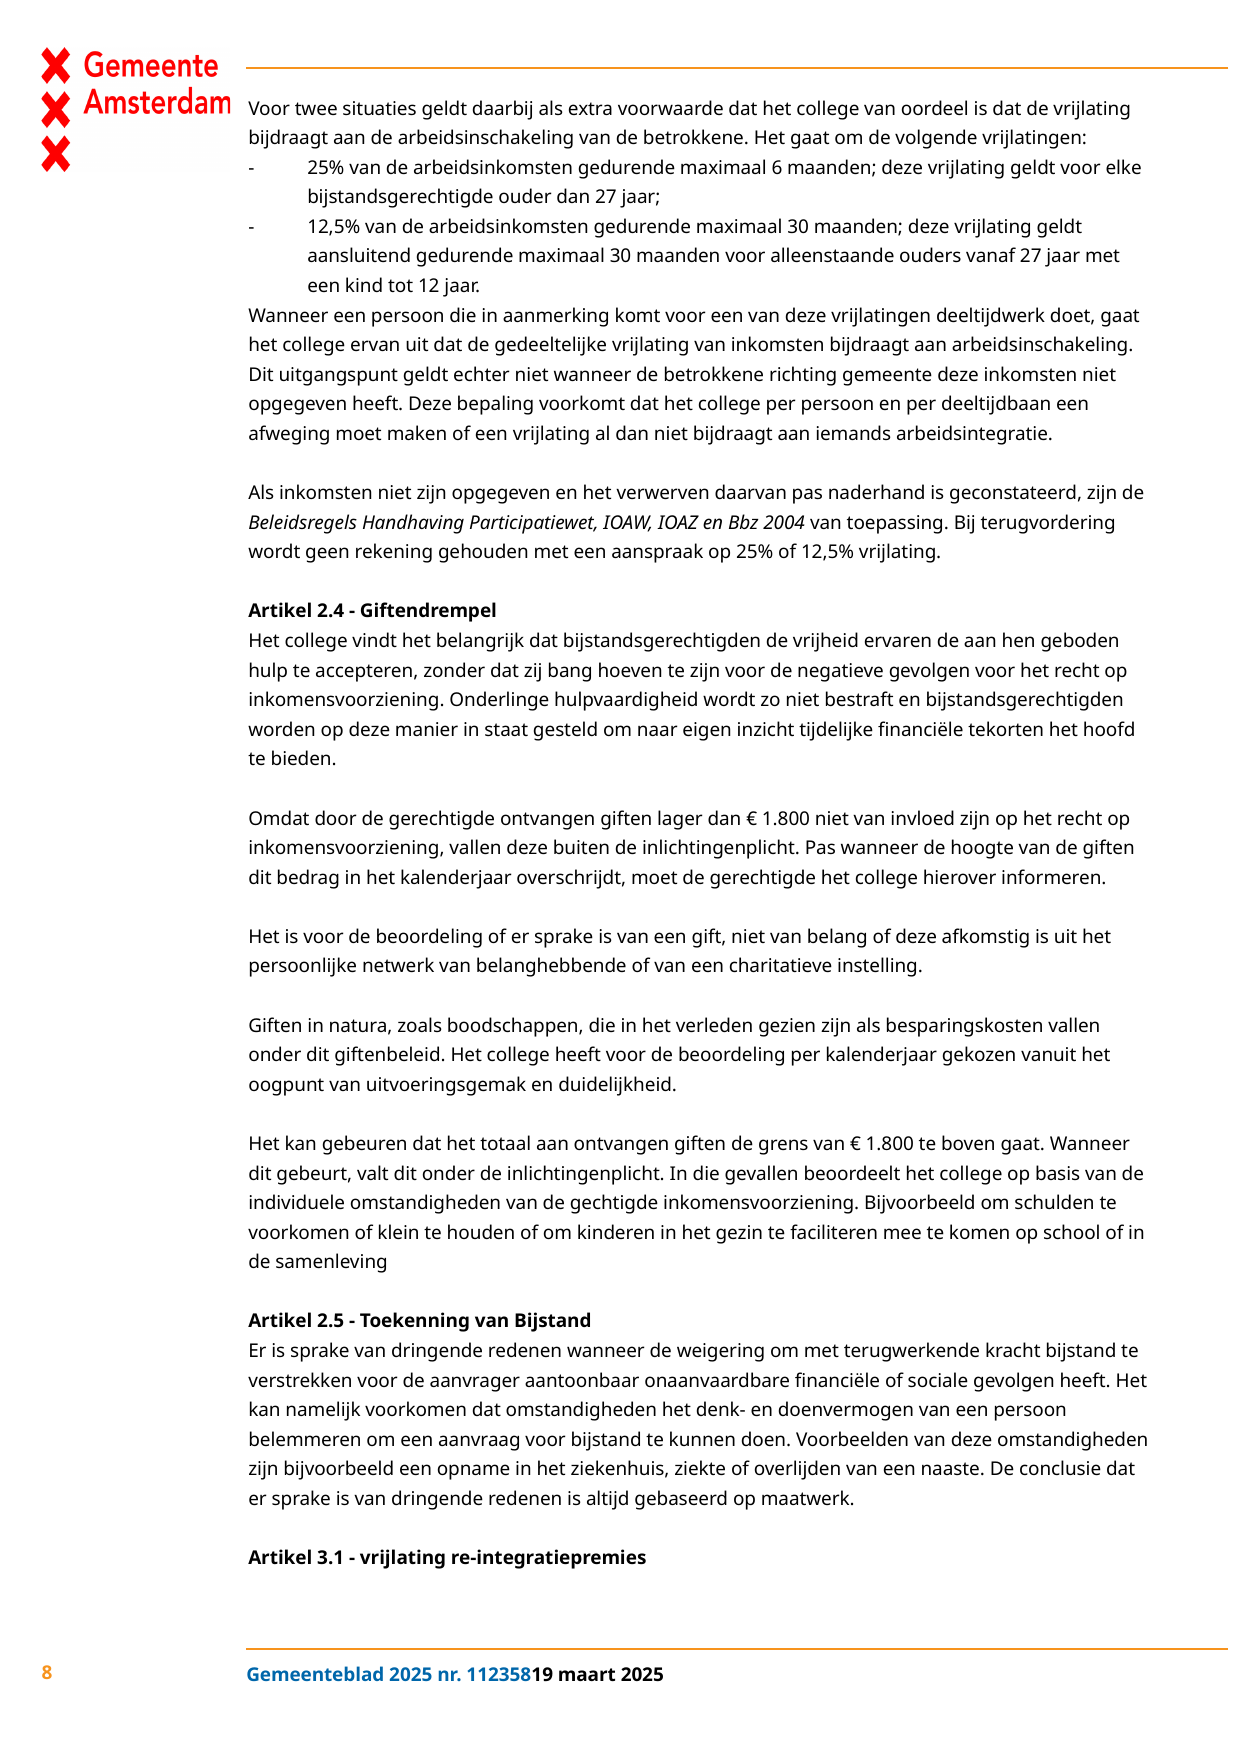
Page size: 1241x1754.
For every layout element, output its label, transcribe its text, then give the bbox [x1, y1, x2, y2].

text Wanneer een persoon die in aanmerking komt voor een van deze vrijlatingen deeltijdwerk doet, gaat het college ervan uit dat de gedeeltelijke vrijlating van inkomsten bijdraagt aan arbeidsinschakeling. Dit uitgangspunt geldt echter niet wanneer de betrokkene richting gemeente deze inkomsten niet opgegeven heeft. Deze bepaling voorkomt dat het college per persoon en per deeltijdbaan een afweging moet maken of een vrijlating al dan niet bijdraagt aan iemands arbeidsintegratie. [248, 302, 1152, 446]
text Er is sprake van dringende redenen wanneer de weigering om met terugwerkende kracht bijstand te verstrekken voor de aanvrager aantoonbaar onaanvaardbare financiële of sociale gevolgen heeft. Het kan namelijk voorkomen dat omstandigheden het denk- en doenvermogen van een persoon belemmeren om een aanvraag voor bijstand te kunnen doen. Voorbeelden van deze omstandigheden zijn bijvoorbeeld een opname in het ziekenhuis, ziekte of overlijden van een naaste. De conclusie dat er sprake is van dringende redenen is altijd gebaseerd op maatwerk. [248, 1337, 1152, 1511]
text Artikel 2.5 - Toekenning van Bijstand [248, 1308, 1152, 1333]
text Het is voor de beoordeling of er sprake is van een gift, niet van belang of deze afkomstig is uit het persoonlijke netwerk van belanghebbende of van een charitatieve instelling. [248, 923, 1152, 978]
text Het kan gebeuren dat het totaal aan ontvangen giften de grens van € 1.800 te boven gaat. Wanneer dit gebeurt, valt dit onder de inlichtingenplicht. In die gevallen beoordeelt het college op basis van de individuele omstandigheden van de gechtigde inkomensvoorziening. Bijvoorbeeld om schulden te voorkomen of klein te houden of om kinderen in het gezin te faciliteren mee te komen op school of in de samenleving [248, 1130, 1152, 1274]
text Het college vindt het belangrijk dat bijstandsgerechtigden de vrijheid ervaren de aan hen geboden hulp te accepteren, zonder dat zij bang hoeven te zijn voor de negatieve gevolgen voor het recht op inkomensvoorziening. Onderlinge hulpvaardigheid wordt zo niet bestraft en bijstandsgerechtigden worden op deze manier in staat gesteld om naar eigen inzicht tijdelijke financiële tekorten het hoofd te bieden. [248, 627, 1152, 771]
picture [41, 47, 231, 172]
text Omdat door de gerechtigde ontvangen giften lager dan € 1.800 niet van invloed zijn op het recht op inkomensvoorziening, vallen deze buiten de inlichtingenplicht. Pas wanneer de hoogte van de giften dit bedrag in het kalenderjaar overschrijdt, moet de gerechtigde het college hierover informeren. [248, 805, 1152, 890]
text Als inkomsten niet zijn opgegeven en het verwerven daarvan pas naderhand is geconstateerd, zijn de Beleidsregels Handhaving Participatiewet, IOAW, IOAZ en Bbz 2004 van toepassing. Bij terugvordering wordt geen rekening gehouden met een aanspraak op 25% of 12,5% vrijlating. [248, 479, 1152, 564]
list 25% van de arbeidsinkomsten gedurende maximaal 6 maanden; deze vrijlating geldt voor elke bijstandsgerechtigde ouder dan 27 jaar; [248, 154, 1152, 209]
text Voor twee situaties geldt daarbij als extra voorwaarde dat het college van oordeel is dat de vrijlating bijdraagt aan de arbeidsinschakeling van de betrokkene. Het gaat om de volgende vrijlatingen: [248, 95, 1152, 150]
text Artikel 2.4 - Giftendrempel [248, 598, 1152, 623]
text Artikel 3.1 - vrijlating re-integratiepremies [248, 1544, 1152, 1570]
text Giften in natura, zoals boodschappen, die in het verleden gezien zijn als besparingskosten vallen onder dit giftenbeleid. Het college heeft voor de beoordeling per kalenderjaar gekozen vanuit het oogpunt van uitvoeringsgemak en duidelijkheid. [248, 1012, 1152, 1097]
list 12,5% van de arbeidsinkomsten gedurende maximaal 30 maanden; deze vrijlating geldt aansluitend gedurende maximaal 30 maanden voor alleenstaande ouders vanaf 27 jaar met een kind tot 12 jaar. [248, 213, 1152, 298]
